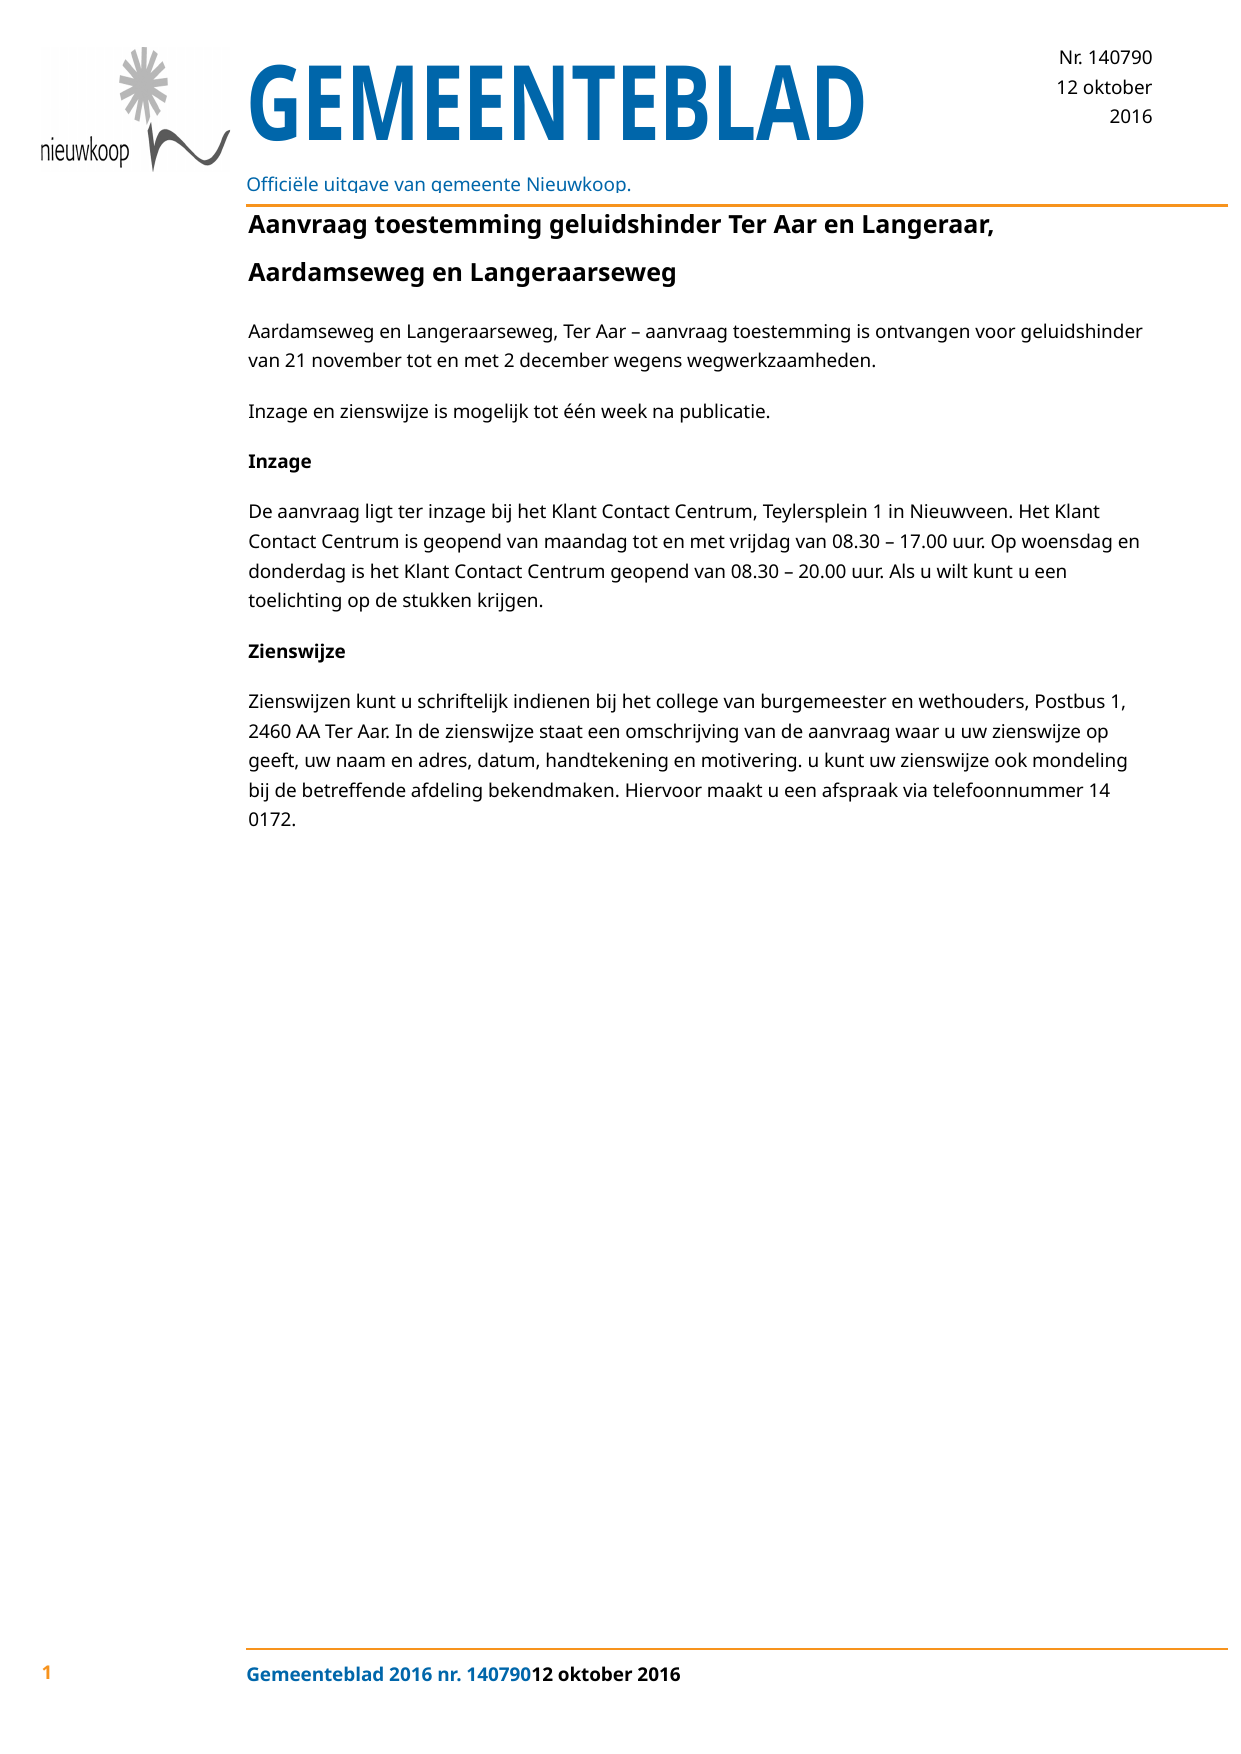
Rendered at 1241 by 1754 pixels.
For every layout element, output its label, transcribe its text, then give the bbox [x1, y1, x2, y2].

text Aardamseweg en Langeraarseweg, Ter Aar – aanvraag toestemming is ontvangen voor geluidshinder van 21 november tot en met 2 december wegens wegwerkzaamheden. [248, 318, 1152, 373]
picture [41, 47, 231, 172]
text Inzage [248, 448, 1152, 474]
text De aanvraag ligt ter inzage bij het Klant Contact Centrum, Teylersplein 1 in Nieuwveen. Het Klant Contact Centrum is geopend van maandag tot en met vrijdag van 08.30 – 17.00 uur. Op woensdag en donderdag is het Klant Contact Centrum geopend van 08.30 – 20.00 uur. Als u wilt kunt u een toelichting op de stukken krijgen. [248, 499, 1152, 613]
text Zienswijzen kunt u schriftelijk indienen bij het college van burgemeester en wethouders, Postbus 1, 2460 AA Ter Aar. In de zienswijze staat een omschrijving van de aanvraag waar u uw zienswijze op geeft, uw naam en adres, datum, handtekening en motivering. u kunt uw zienswijze ook mondeling bij de betreffende afdeling bekendmaken. Hiervoor maakt u een afspraak via telefoonnummer 14 0172. [248, 688, 1152, 832]
text Inzage en zienswijze is mogelijk tot één week na publicatie. [248, 398, 1152, 424]
text Zienswijze [248, 638, 1152, 664]
text Aanvraag toestemming geluidshinder Ter Aar en Langeraar, Aardamseweg en Langeraarseweg [248, 207, 1152, 288]
